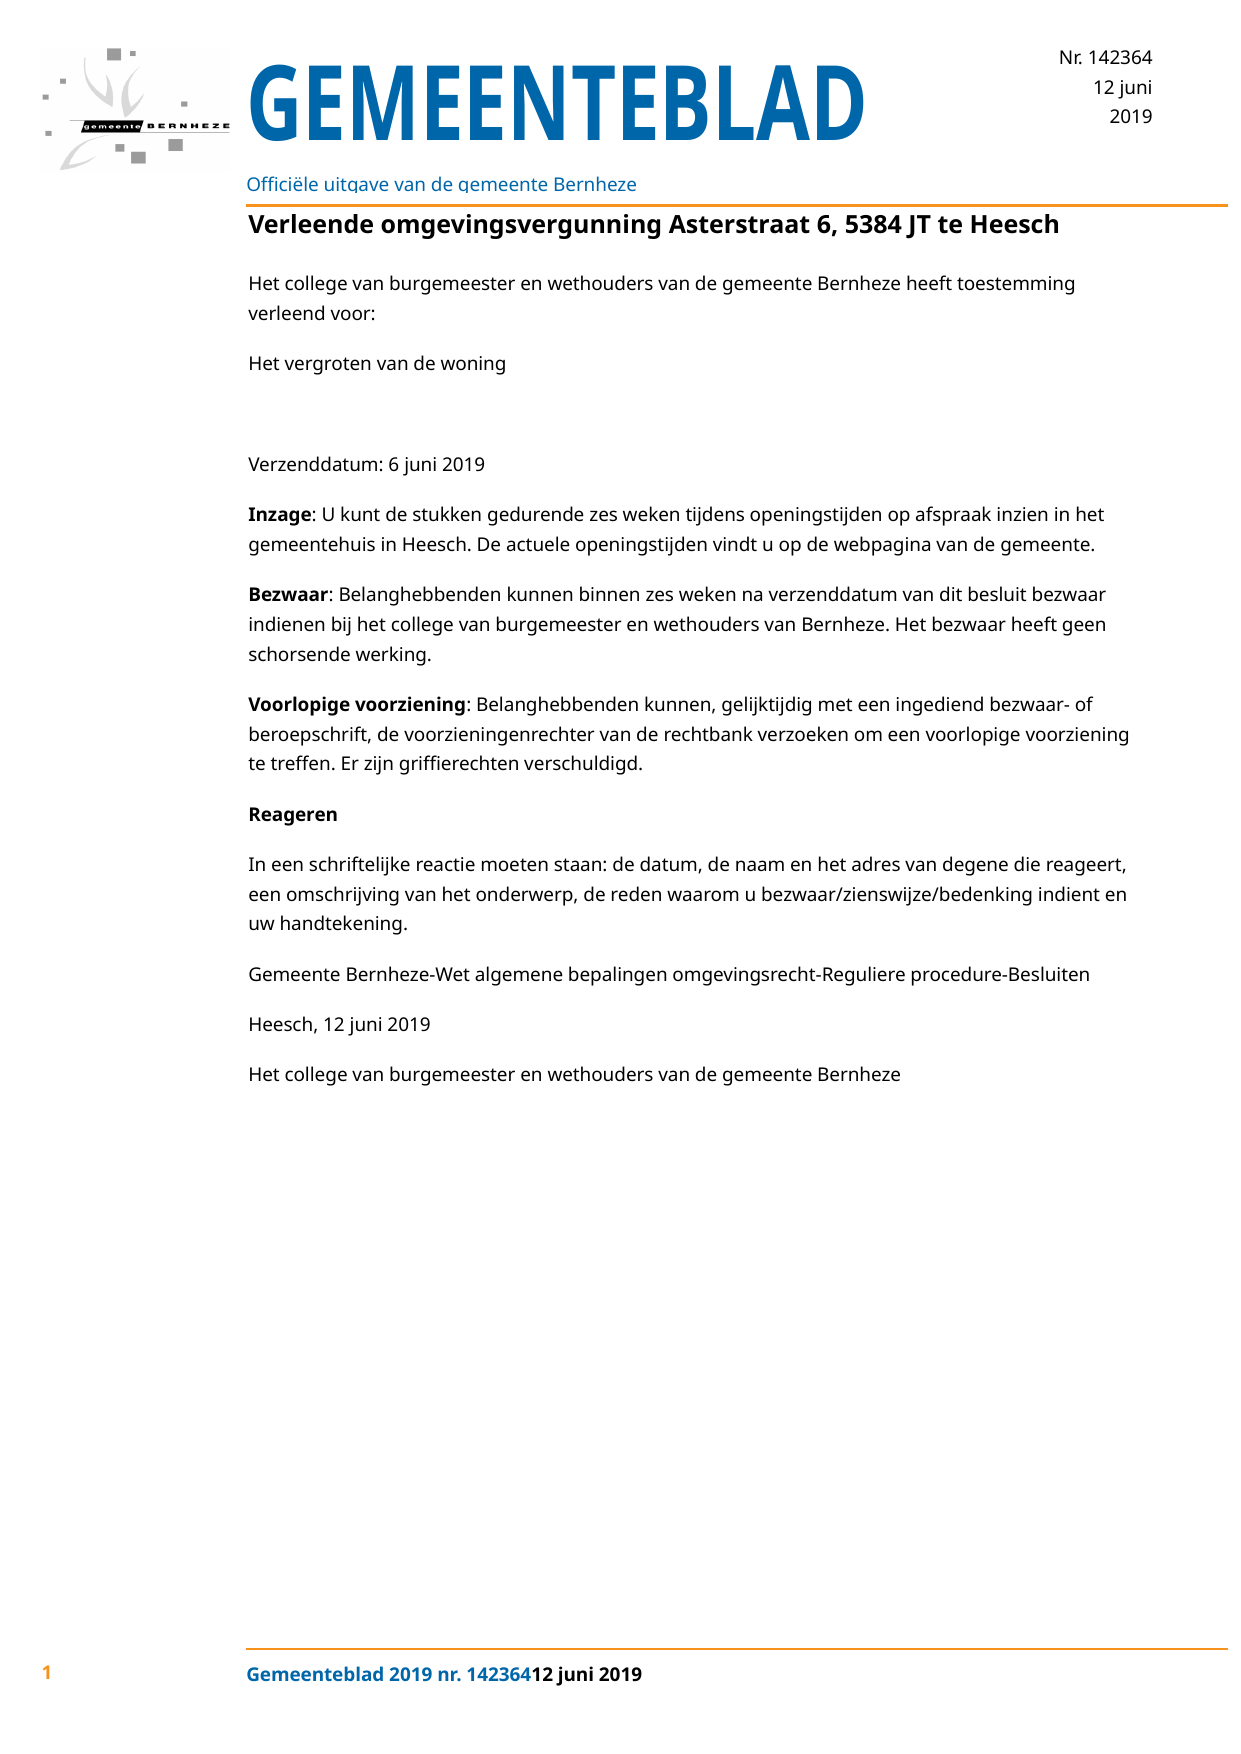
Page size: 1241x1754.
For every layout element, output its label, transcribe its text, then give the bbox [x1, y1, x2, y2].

text Inzage: U kunt de stukken gedurende zes weken tijdens openingstijden op afspraak inzien in het gemeentehuis in Heesch. De actuele openingstijden vindt u op de webpagina van de gemeente. [248, 502, 1152, 557]
picture [41, 47, 231, 172]
text Verleende omgevingsvergunning Asterstraat 6, 5384 JT te Heesch [248, 207, 1152, 241]
text In een schriftelijke reactie moeten staan: de datum, de naam en het adres van degene die reageert, een omschrijving van het onderwerp, de reden waarom u bezwaar/zienswijze/bedenking indient en uw handtekening. [248, 851, 1152, 936]
text Reageren [248, 801, 1152, 826]
text Bezwaar: Belanghebbenden kunnen binnen zes weken na verzenddatum van dit besluit bezwaar indienen bij het college van burgemeester en wethouders van Bernheze. Het bezwaar heeft geen schorsende werking. [248, 582, 1152, 666]
text Voorlopige voorziening: Belanghebbenden kunnen, gelijktijdig met een ingediend bezwaar- of beroepschrift, de voorzieningenrechter van de rechtbank verzoeken om een voorlopige voorziening te treffen. Er zijn griffierechten verschuldigd. [248, 691, 1152, 776]
text Gemeente Bernheze-Wet algemene bepalingen omgevingsrecht-Reguliere procedure-Besluiten [248, 961, 1152, 986]
text Verzenddatum: 6 juni 2019 [248, 451, 1152, 477]
text Het college van burgemeester en wethouders van de gemeente Bernheze [248, 1062, 1152, 1087]
text Het college van burgemeester en wethouders van de gemeente Bernheze heeft toestemming verleend voor: [248, 270, 1152, 326]
text Het vergroten van de woning [248, 350, 1152, 376]
text Heesch, 12 juni 2019 [248, 1011, 1152, 1037]
